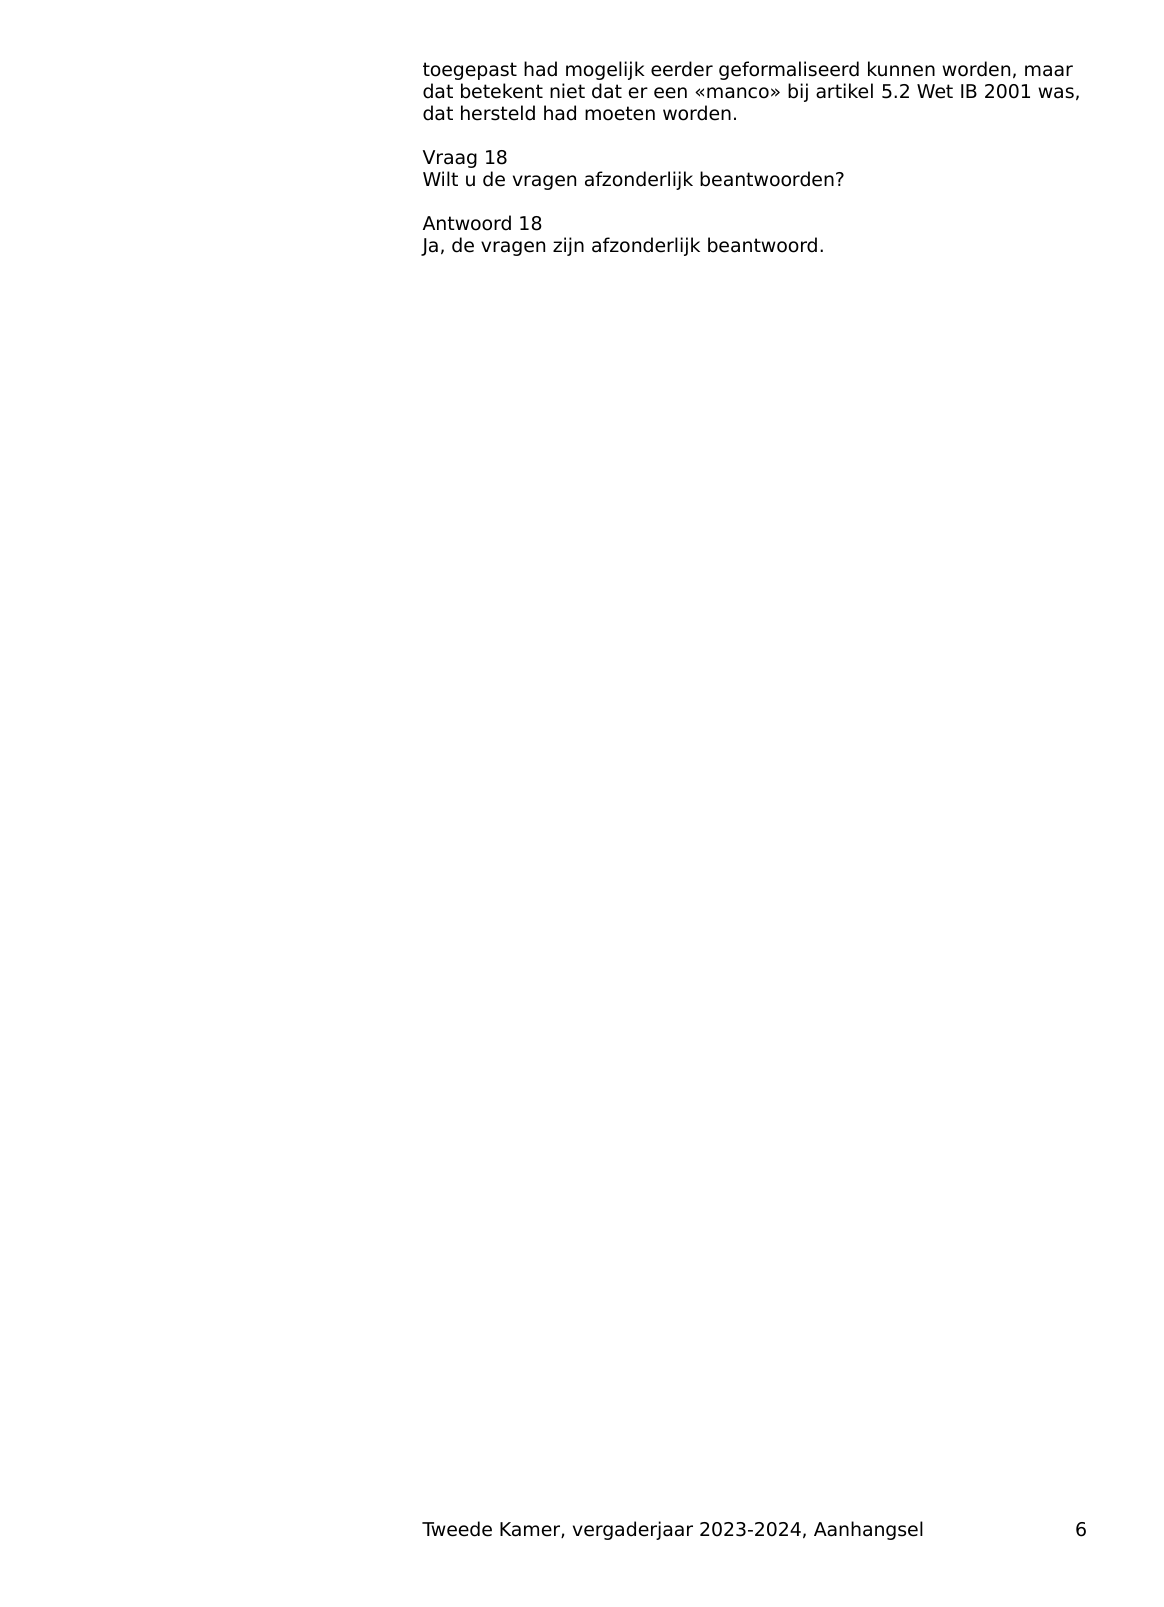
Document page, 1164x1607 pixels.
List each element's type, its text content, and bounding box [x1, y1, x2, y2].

text Vraag 18 [422, 147, 1087, 169]
text Antwoord 18 [422, 213, 1087, 235]
text Wilt u de vragen afzonderlijk beantwoorden? [422, 169, 1087, 191]
text toegepast had mogelijk eerder geformaliseerd kunnen worden, maar dat betekent niet dat er een «manco» bij artikel 5.2 Wet IB 2001 was, dat hersteld had moeten worden. [422, 59, 1087, 125]
text Ja, de vragen zijn afzonderlijk beantwoord. [422, 235, 1087, 257]
